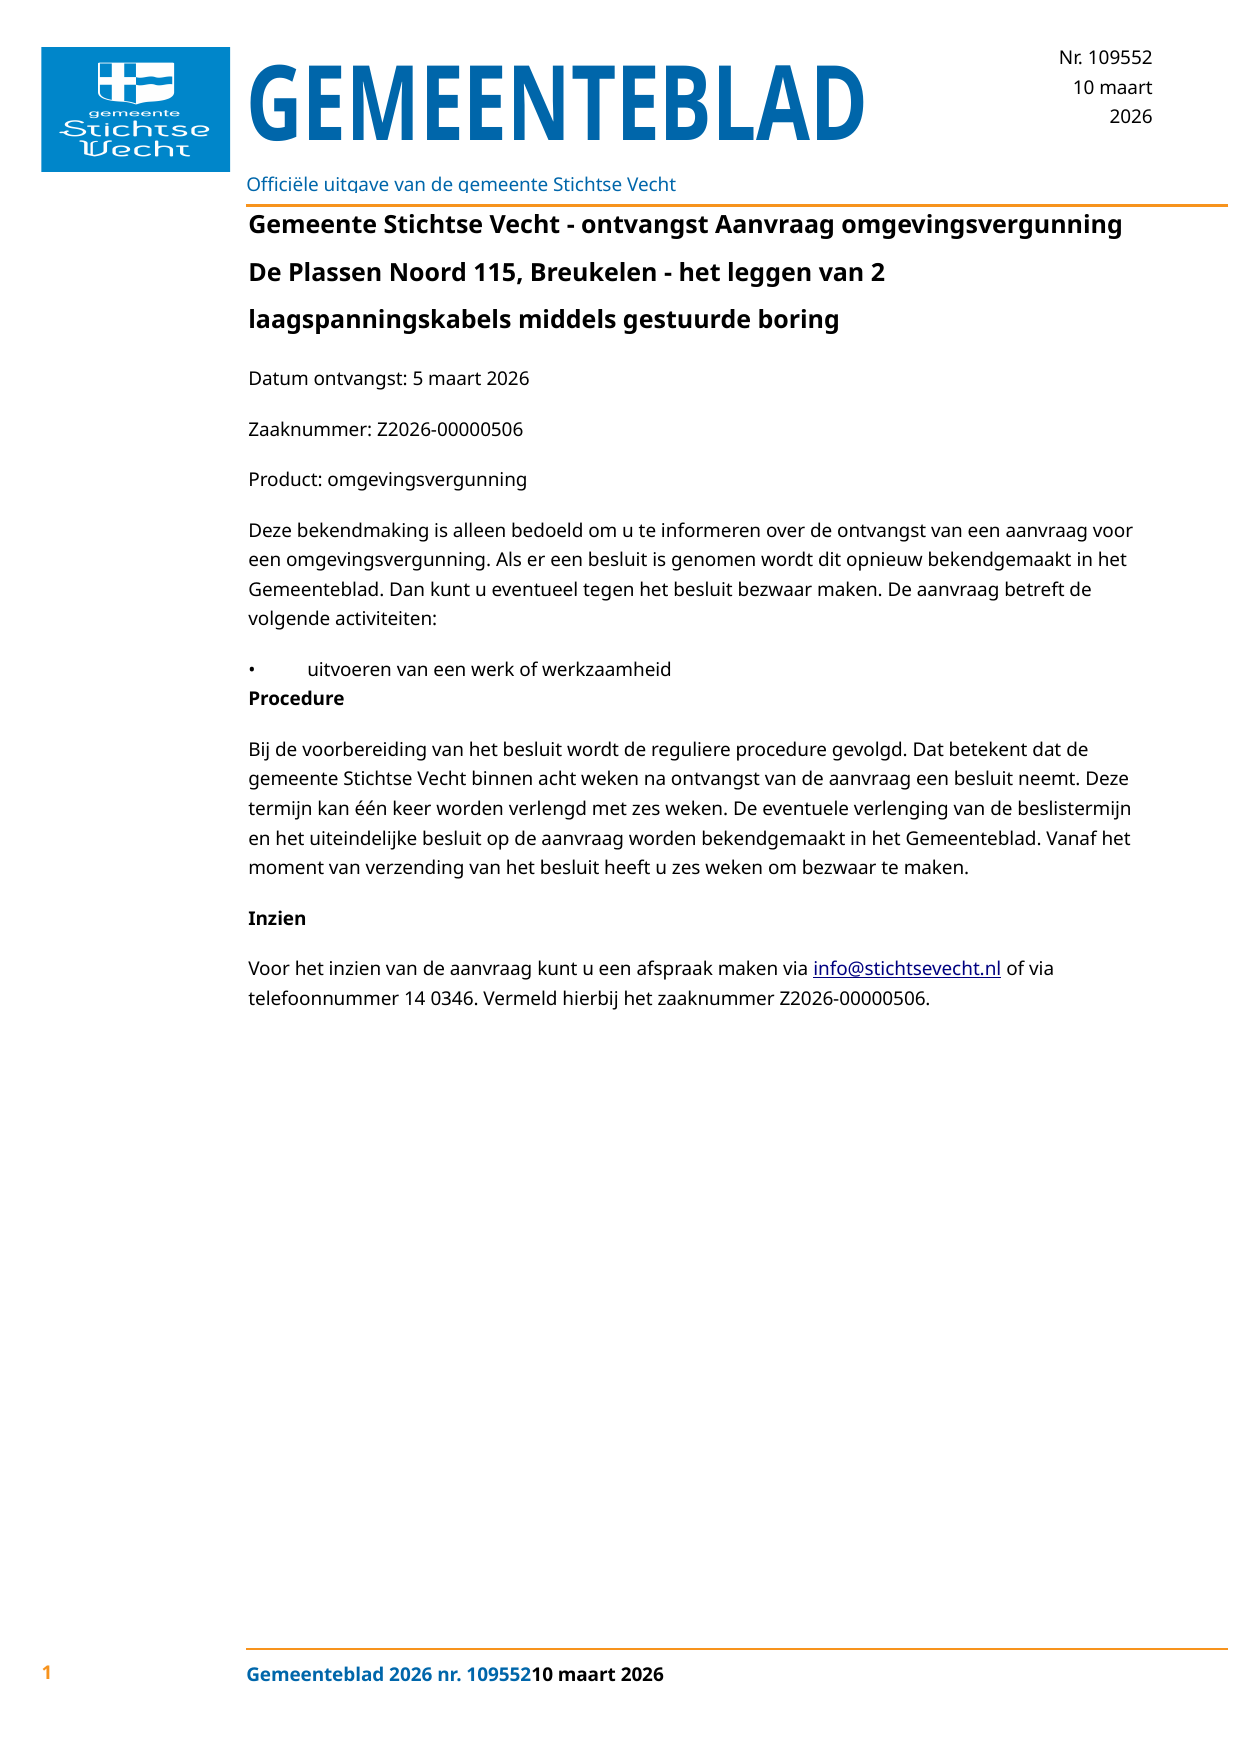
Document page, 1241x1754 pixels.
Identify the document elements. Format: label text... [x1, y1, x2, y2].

picture [137, 63, 174, 103]
text Gemeente Stichtse Vecht - ontvangst Aanvraag omgevingsvergunning De Plassen Noord 115, Breukelen - het leggen van 2 laagspanningskabels middels gestuurde boring [248, 207, 1152, 336]
picture [99, 63, 135, 101]
text Inzien [248, 905, 1152, 930]
list uitvoeren van een werk of werkzaamheid [248, 656, 1152, 682]
text Voor het inzien van de aanvraag kunt u een afspraak maken via info@stichtsevecht.nl of via telefoonnummer 14 0346. Vermeld hierbij het zaaknummer Z2026-00000506. [248, 955, 1152, 1010]
text Zaaknummer: Z2026-00000506 [248, 416, 1152, 442]
text Procedure [248, 686, 1152, 711]
text Deze bekendmaking is alleen bedoeld om u te informeren over de ontvangst van een aanvraag voor een omgevingsvergunning. Als er een besluit is genomen wordt dit opnieuw bekendgemaakt in het Gemeenteblad. Dan kunt u eventueel tegen het besluit bezwaar maken. De aanvraag betreft de volgende activiteiten: [248, 517, 1152, 631]
text Bij de voorbereiding van het besluit wordt de reguliere procedure gevolgd. Dat betekent dat de gemeente Stichtse Vecht binnen acht weken na ontvangst van de aanvraag een besluit neemt. Deze termijn kan één keer worden verlengd met zes weken. De eventuele verlenging van de beslistermijn en het uiteindelijke besluit op de aanvraag worden bekendgemaakt in het Gemeenteblad. Vanaf het moment van verzending van het besluit heeft u zes weken om bezwaar te maken. [248, 736, 1152, 880]
text Datum ontvangst: 5 maart 2026 [248, 366, 1152, 391]
text Product: omgevingsvergunning [248, 466, 1152, 492]
